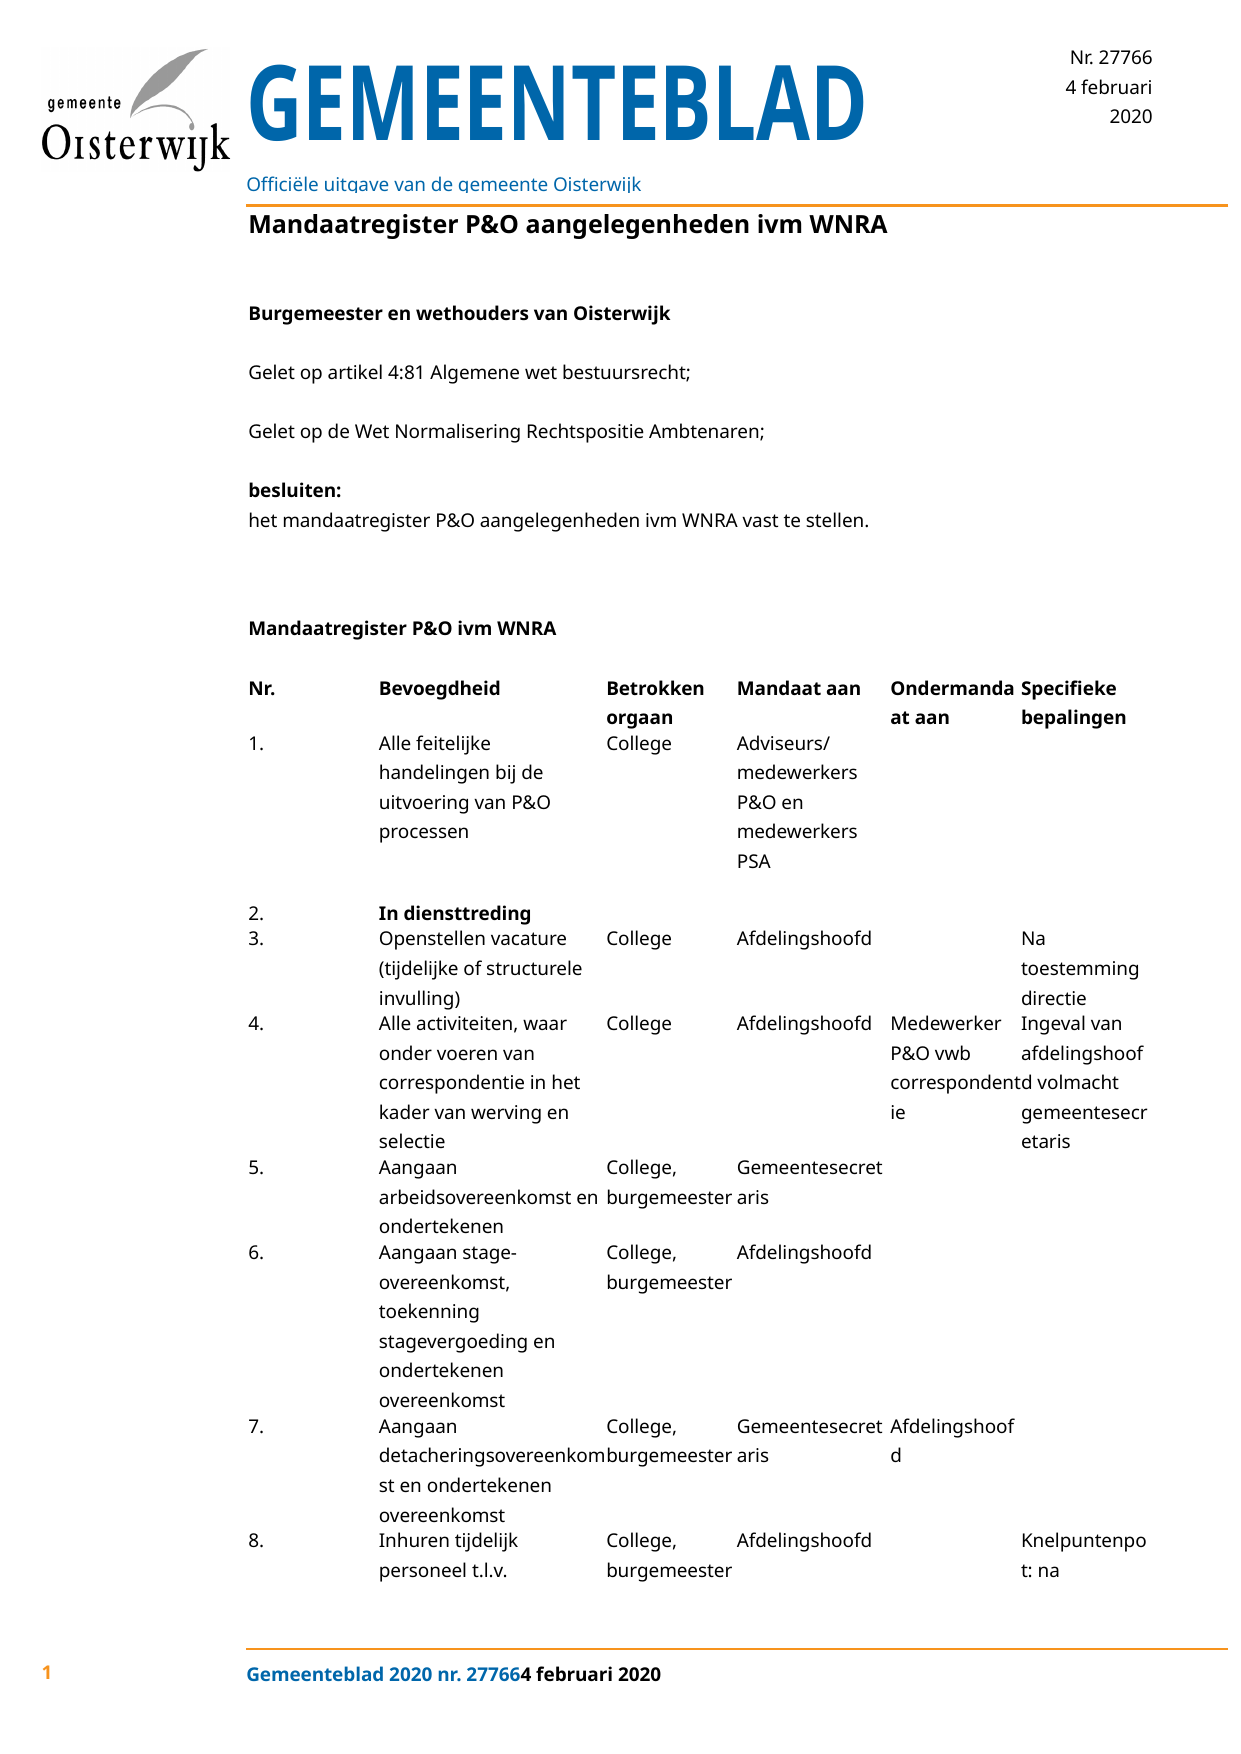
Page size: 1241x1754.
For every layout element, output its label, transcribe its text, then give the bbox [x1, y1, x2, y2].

table_cell Ingeval van afdelingshoofd volmacht gemeentesecretaris [1021, 1010, 1152, 1154]
text Mandaatregister P&O ivm WNRA [248, 615, 1152, 641]
picture [41, 47, 231, 172]
table_cell Alle activiteiten, waar onder voeren van correspondentie in het kader van werving en selectie [379, 1010, 606, 1154]
table_cell [890, 1239, 1021, 1413]
text Burgemeester en wethouders van Oisterwijk [248, 300, 1152, 326]
table_cell Afdelingshoofd [737, 1239, 890, 1413]
table_cell Afdelingshoofd [890, 1413, 1021, 1527]
table_cell [379, 874, 606, 900]
table_cell [606, 900, 737, 926]
table_header Nr. [248, 675, 379, 730]
table_header Ondermandaat aan [890, 675, 1021, 730]
table_header Specifieke bepalingen [1021, 675, 1152, 730]
table_cell [248, 1528, 379, 1583]
table_header Betrokken orgaan [606, 675, 737, 730]
table_cell [1021, 900, 1152, 926]
table_cell Aangaan arbeidsovereenkomst en ondertekenen [379, 1155, 606, 1239]
table_cell [606, 874, 737, 900]
table_cell [1021, 730, 1152, 874]
table_cell Openstellen vacature (tijdelijke of structurele invulling) [379, 926, 606, 1010]
table_cell Knelpuntenpot: na [1021, 1528, 1152, 1583]
table_cell [1021, 1155, 1152, 1239]
table_cell Gemeentesecretaris [737, 1155, 890, 1239]
table_cell College [606, 730, 737, 874]
text Gelet op artikel 4:81 Algemene wet bestuursrecht; [248, 359, 1152, 385]
table_cell Afdelingshoofd [737, 1528, 890, 1583]
table_cell [248, 900, 379, 926]
table_cell College, burgemeester [606, 1155, 737, 1239]
table_cell [248, 926, 379, 1010]
table_cell [1021, 1413, 1152, 1527]
table_cell [248, 1413, 379, 1527]
table_cell [248, 874, 379, 900]
table_cell [248, 1155, 379, 1239]
text Gelet op de Wet Normalisering Rechtspositie Ambtenaren; [248, 418, 1152, 444]
table_cell Na toestemming directie [1021, 926, 1152, 1010]
table_cell In diensttreding [379, 900, 606, 926]
text besluiten: [248, 477, 1152, 503]
table_cell [890, 900, 1021, 926]
table_cell [1021, 1239, 1152, 1413]
table_cell Afdelingshoofd [737, 1010, 890, 1154]
table_cell [248, 1010, 379, 1154]
table_cell [737, 900, 890, 926]
table_cell Gemeentesecretaris [737, 1413, 890, 1527]
table_cell [890, 874, 1021, 900]
table_cell [890, 730, 1021, 874]
table_cell College, burgemeester [606, 1239, 737, 1413]
table_cell Afdelingshoofd [737, 926, 890, 1010]
table_cell Aangaan detacheringsovereenkomst en ondertekenen overeenkomst [379, 1413, 606, 1527]
table_cell [890, 1155, 1021, 1239]
table_header Mandaat aan [737, 675, 890, 730]
table_cell Medewerker P&O vwb correspondentie [890, 1010, 1021, 1154]
table_cell [890, 926, 1021, 1010]
table_cell Alle feitelijke handelingen bij de uitvoering van P&O processen [379, 730, 606, 874]
table_cell [890, 1528, 1021, 1583]
table_cell College [606, 926, 737, 1010]
table_cell [737, 874, 890, 900]
table_cell Adviseurs/medewerkers P&O en medewerkers PSA [737, 730, 890, 874]
table_cell [1021, 874, 1152, 900]
table_cell [248, 730, 379, 874]
table_cell [248, 1239, 379, 1413]
table_cell Inhuren tijdelijk personeel t.l.v. [379, 1528, 606, 1583]
table_cell College [606, 1010, 737, 1154]
text het mandaatregister P&O aangelegenheden ivm WNRA vast te stellen. [248, 507, 1152, 533]
table_cell College, burgemeester [606, 1528, 737, 1583]
table_header Bevoegdheid [379, 675, 606, 730]
text Mandaatregister P&O aangelegenheden ivm WNRA [248, 207, 1152, 241]
table_cell Aangaan stage-overeenkomst, toekenning stagevergoeding en ondertekenen overeenkomst [379, 1239, 606, 1413]
table_cell College, burgemeester [606, 1413, 737, 1527]
